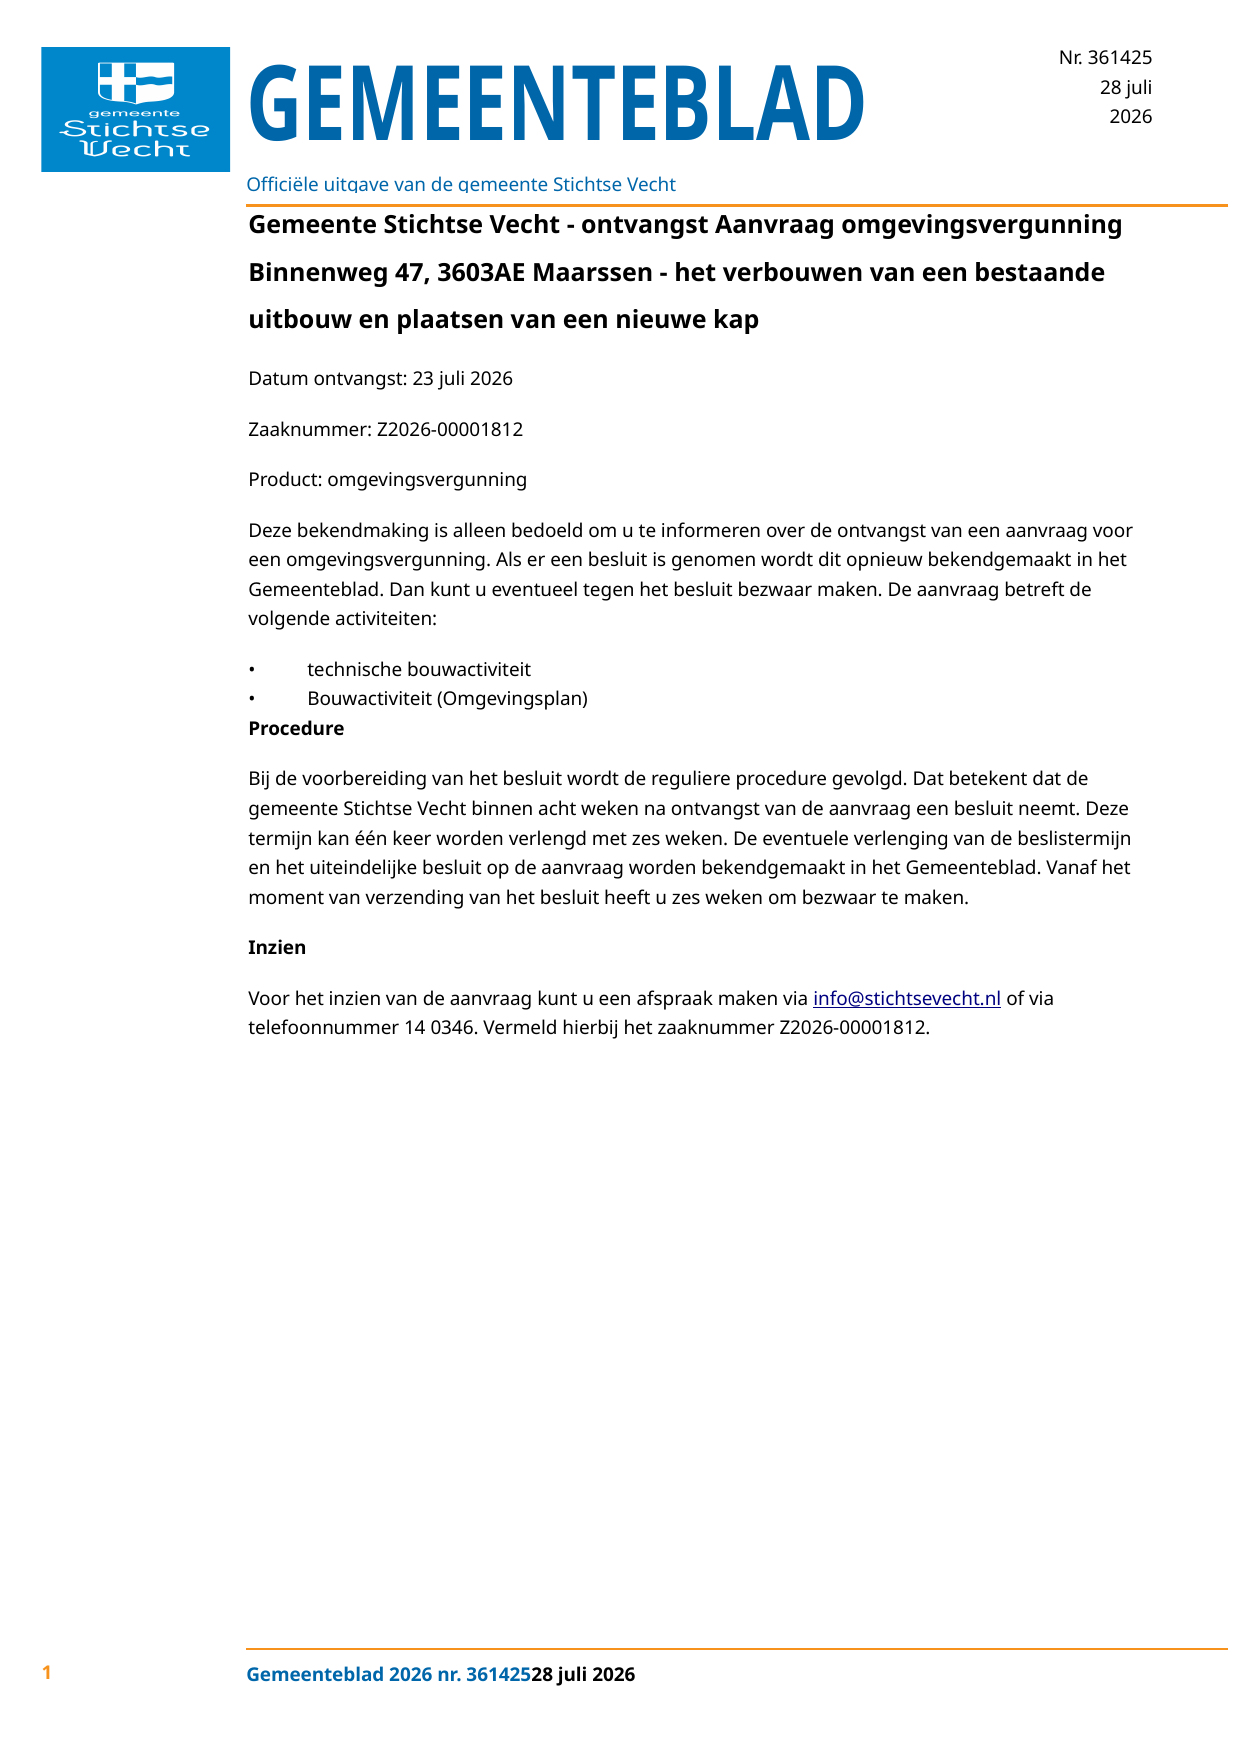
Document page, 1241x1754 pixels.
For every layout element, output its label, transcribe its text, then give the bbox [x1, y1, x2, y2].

text Gemeente Stichtse Vecht - ontvangst Aanvraag omgevingsvergunning Binnenweg 47, 3603AE Maarssen - het verbouwen van een bestaande uitbouw en plaatsen van een nieuwe kap [248, 207, 1152, 336]
text Voor het inzien van de aanvraag kunt u een afspraak maken via info@stichtsevecht.nl of via telefoonnummer 14 0346. Vermeld hierbij het zaaknummer Z2026-00001812. [248, 985, 1152, 1040]
text Procedure [248, 715, 1152, 741]
list Bouwactiviteit (Omgevingsplan) [248, 686, 1152, 711]
list technische bouwactiviteit [248, 656, 1152, 682]
text Product: omgevingsvergunning [248, 466, 1152, 492]
text Bij de voorbereiding van het besluit wordt de reguliere procedure gevolgd. Dat betekent dat de gemeente Stichtse Vecht binnen acht weken na ontvangst van de aanvraag een besluit neemt. Deze termijn kan één keer worden verlengd met zes weken. De eventuele verlenging van de beslistermijn en het uiteindelijke besluit op de aanvraag worden bekendgemaakt in het Gemeenteblad. Vanaf het moment van verzending van het besluit heeft u zes weken om bezwaar te maken. [248, 766, 1152, 909]
text Deze bekendmaking is alleen bedoeld om u te informeren over de ontvangst van een aanvraag voor een omgevingsvergunning. Als er een besluit is genomen wordt dit opnieuw bekendgemaakt in het Gemeenteblad. Dan kunt u eventueel tegen het besluit bezwaar maken. De aanvraag betreft de volgende activiteiten: [248, 517, 1152, 631]
text Datum ontvangst: 23 juli 2026 [248, 366, 1152, 391]
text Inzien [248, 934, 1152, 960]
picture [99, 63, 135, 101]
text Zaaknummer: Z2026-00001812 [248, 416, 1152, 442]
picture [137, 63, 174, 103]
